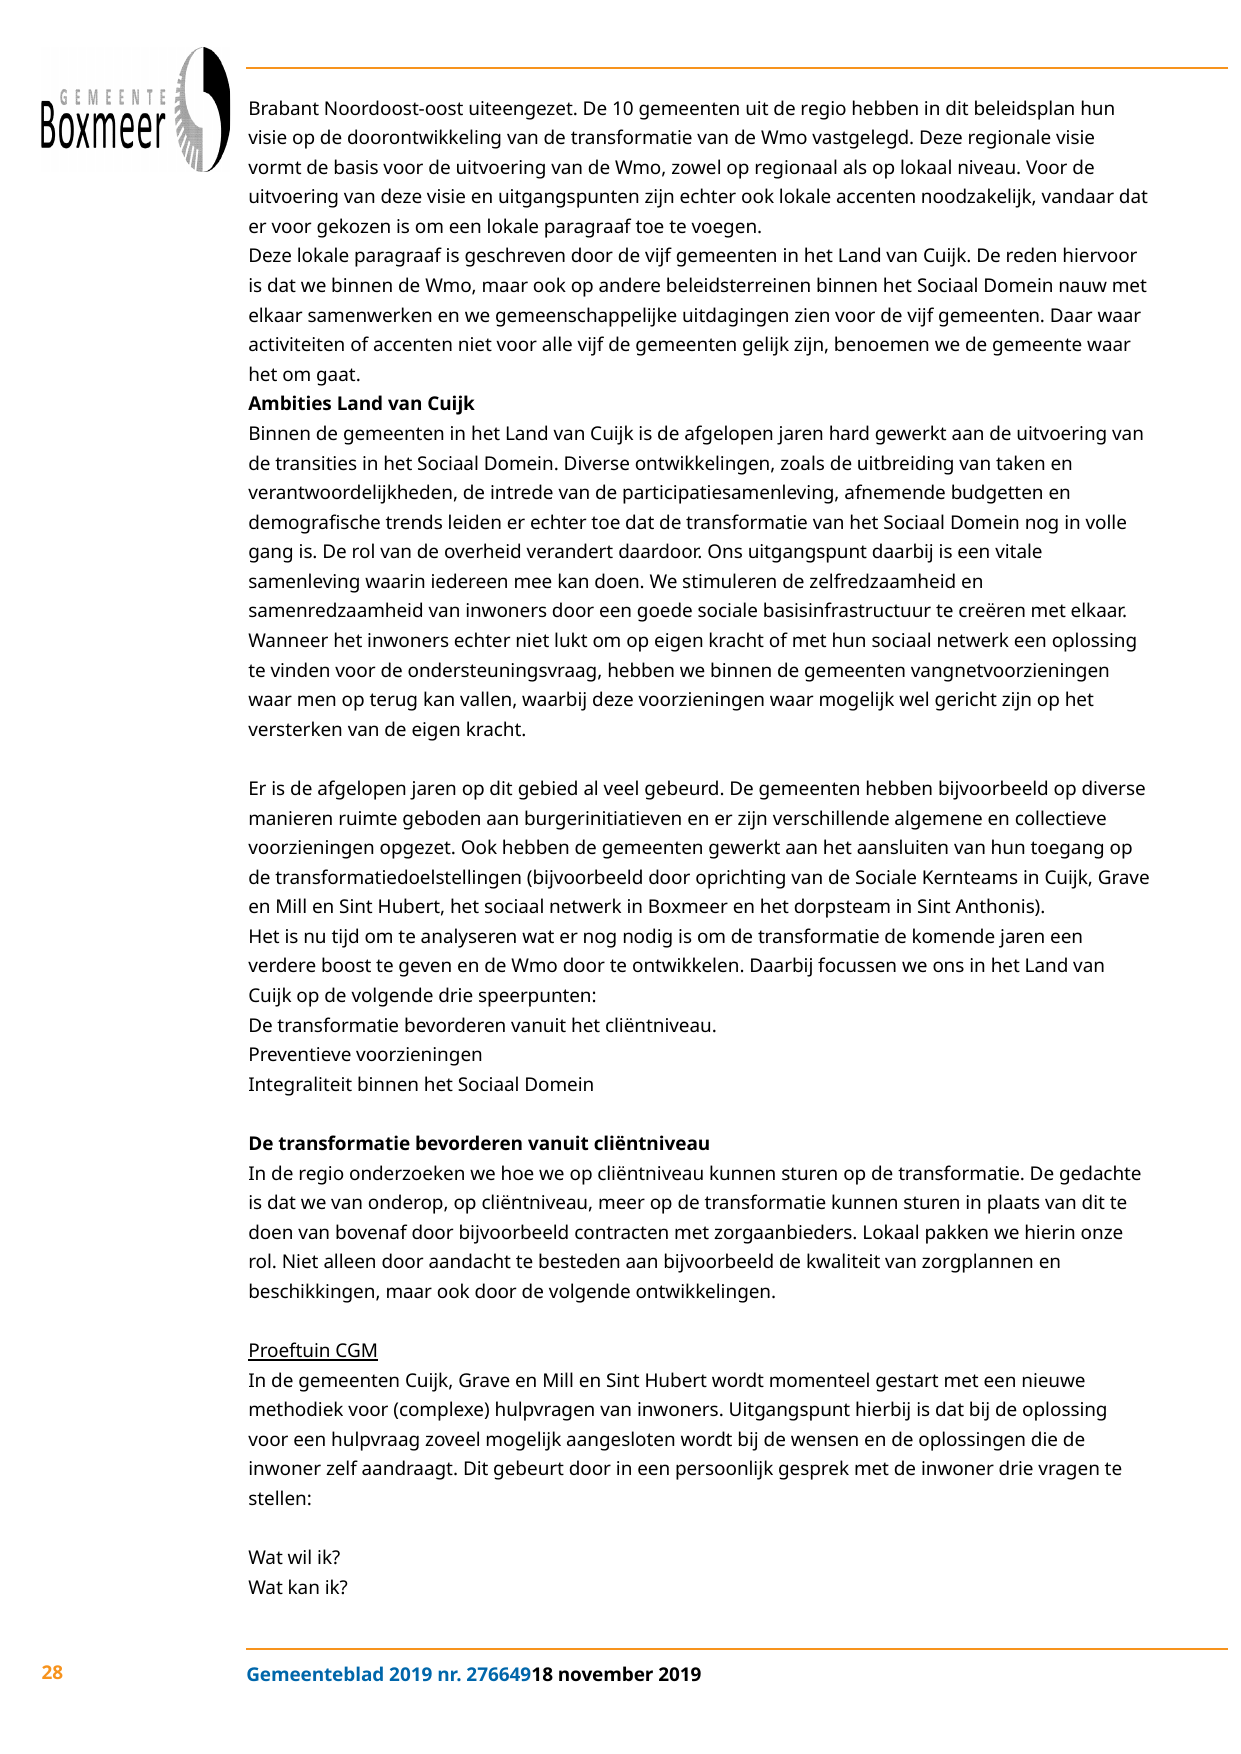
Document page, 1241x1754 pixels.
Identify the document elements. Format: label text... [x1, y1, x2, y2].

text Deze lokale paragraaf is geschreven door de vijf gemeenten in het Land van Cuijk. De reden hiervoor is dat we binnen de Wmo, maar ook op andere beleidsterreinen binnen het Sociaal Domein nauw met elkaar samenwerken en we gemeenschappelijke uitdagingen zien voor de vijf gemeenten. Daar waar activiteiten of accenten niet voor alle vijf de gemeenten gelijk zijn, benoemen we de gemeente waar het om gaat. [248, 243, 1152, 387]
text Ambities Land van Cuijk [248, 391, 1152, 416]
text Wat wil ik? [248, 1544, 1152, 1570]
text In de gemeenten Cuijk, Grave en Mill en Sint Hubert wordt momenteel gestart met een nieuwe methodiek voor (complexe) hulpvragen van inwoners. Uitgangspunt hierbij is dat bij de oplossing voor een hulpvraag zoveel mogelijk aangesloten wordt bij de wensen en de oplossingen die de inwoner zelf aandraagt. Dit gebeurt door in een persoonlijk gesprek met de inwoner drie vragen te stellen: [248, 1367, 1152, 1511]
text Integraliteit binnen het Sociaal Domein [248, 1071, 1152, 1097]
text Binnen de gemeenten in het Land van Cuijk is de afgelopen jaren hard gewerkt aan de uitvoering van de transities in het Sociaal Domein. Diverse ontwikkelingen, zoals de uitbreiding van taken en verantwoordelijkheden, de intrede van de participatiesamenleving, afnemende budgetten en demografische trends leiden er echter toe dat de transformatie van het Sociaal Domein nog in volle gang is. De rol van de overheid verandert daardoor. Ons uitgangspunt daarbij is een vitale samenleving waarin iedereen mee kan doen. We stimuleren de zelfredzaamheid en samenredzaamheid van inwoners door een goede sociale basisinfrastructuur te creëren met elkaar. Wanneer het inwoners echter niet lukt om op eigen kracht of met hun sociaal netwerk een oplossing te vinden voor de ondersteuningsvraag, hebben we binnen de gemeenten vangnetvoorzieningen waar men op terug kan vallen, waarbij deze voorzieningen waar mogelijk wel gericht zijn op het versterken van de eigen kracht. [248, 420, 1152, 742]
text Brabant Noordoost-oost uiteengezet. De 10 gemeenten uit de regio hebben in dit beleidsplan hun visie op de doorontwikkeling van de transformatie van de Wmo vastgelegd. Deze regionale visie vormt de basis voor de uitvoering van de Wmo, zowel op regionaal als op lokaal niveau. Voor de uitvoering van deze visie en uitgangspunten zijn echter ook lokale accenten noodzakelijk, vandaar dat er voor gekozen is om een lokale paragraaf toe te voegen. [248, 95, 1152, 239]
text De transformatie bevorderen vanuit het cliëntniveau. [248, 1012, 1152, 1038]
text Er is de afgelopen jaren op dit gebied al veel gebeurd. De gemeenten hebben bijvoorbeeld op diverse manieren ruimte geboden aan burgerinitiatieven en er zijn verschillende algemene en collectieve voorzieningen opgezet. Ook hebben de gemeenten gewerkt aan het aansluiten van hun toegang op de transformatiedoelstellingen (bijvoorbeeld door oprichting van de Sociale Kernteams in Cuijk, Grave en Mill en Sint Hubert, het sociaal netwerk in Boxmeer en het dorpsteam in Sint Anthonis). [248, 775, 1152, 919]
text De transformatie bevorderen vanuit cliëntniveau [248, 1130, 1152, 1156]
picture [41, 47, 231, 172]
text Het is nu tijd om te analyseren wat er nog nodig is om de transformatie de komende jaren een verdere boost te geven en de Wmo door te ontwikkelen. Daarbij focussen we ons in het Land van Cuijk op de volgende drie speerpunten: [248, 923, 1152, 1008]
text Wat kan ik? [248, 1574, 1152, 1600]
text Preventieve voorzieningen [248, 1041, 1152, 1067]
text Proeftuin CGM [248, 1337, 1152, 1363]
text In de regio onderzoeken we hoe we op cliëntniveau kunnen sturen op de transformatie. De gedachte is dat we van onderop, op cliëntniveau, meer op de transformatie kunnen sturen in plaats van dit te doen van bovenaf door bijvoorbeeld contracten met zorgaanbieders. Lokaal pakken we hierin onze rol. Niet alleen door aandacht te besteden aan bijvoorbeeld de kwaliteit van zorgplannen en beschikkingen, maar ook door de volgende ontwikkelingen. [248, 1160, 1152, 1304]
